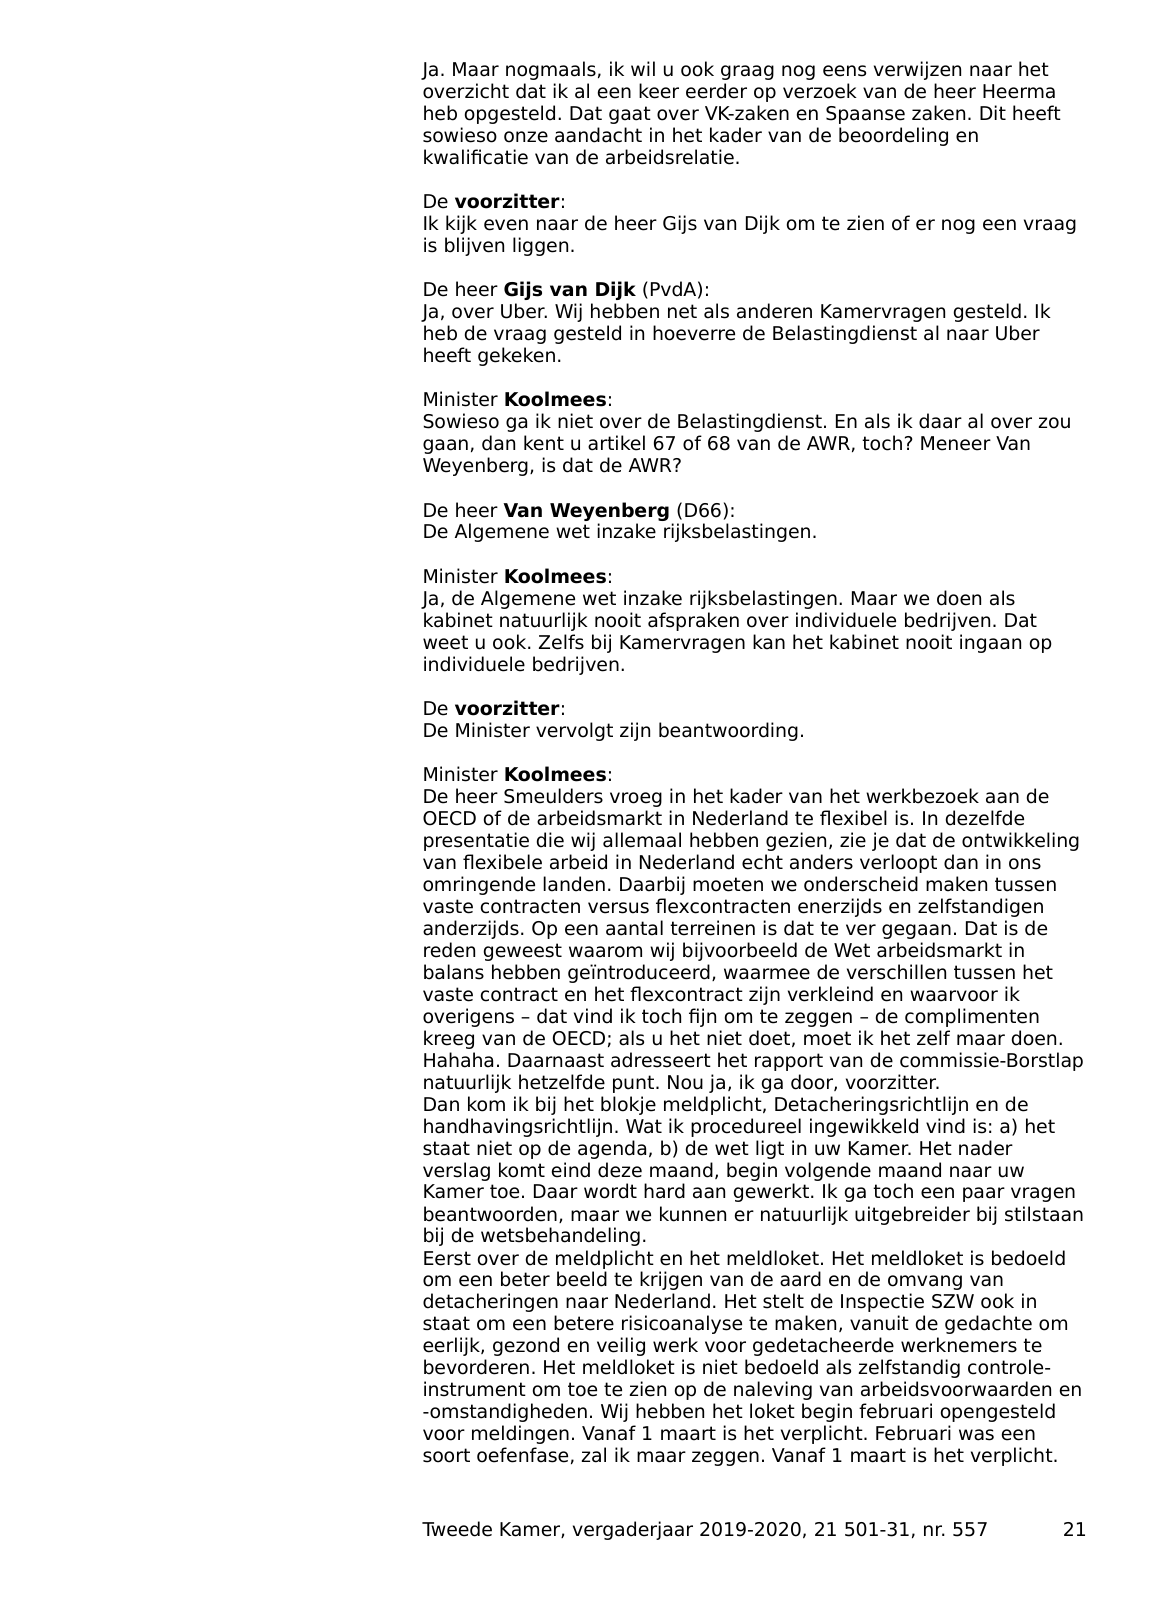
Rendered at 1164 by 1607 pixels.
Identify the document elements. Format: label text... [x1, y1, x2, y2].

text Minister Koolmees: [422, 566, 1087, 588]
text Ja, de Algemene wet inzake rijksbelastingen. Maar we doen als kabinet natuurlijk nooit afspraken over individuele bedrijven. Dat weet u ook. Zelfs bij Kamervragen kan het kabinet nooit ingaan op individuele bedrijven. [422, 588, 1087, 676]
text Eerst over de meldplicht en het meldloket. Het meldloket is bedoeld om een beter beeld te krijgen van de aard en de omvang van detacheringen naar Nederland. Het stelt de Inspectie SZW ook in staat om een betere risicoanalyse te maken, vanuit de gedachte om eerlijk, gezond en veilig werk voor gedetacheerde werknemers te bevorderen. Het meldloket is niet bedoeld als zelfstandig controle-instrument om toe te zien op de naleving van arbeidsvoorwaarden en -omstandigheden. Wij hebben het loket begin februari opengesteld voor meldingen. Vanaf 1 maart is het verplicht. Februari was een soort oefenfase, zal ik maar zeggen. Vanaf 1 maart is het verplicht. [422, 1247, 1087, 1467]
text Ja. Maar nogmaals, ik wil u ook graag nog eens verwijzen naar het overzicht dat ik al een keer eerder op verzoek van de heer Heerma heb opgesteld. Dat gaat over VK-zaken en Spaanse zaken. Dit heeft sowieso onze aandacht in het kader van de beoordeling en kwalificatie van de arbeidsrelatie. [422, 59, 1087, 169]
text Sowieso ga ik niet over de Belastingdienst. En als ik daar al over zou gaan, dan kent u artikel 67 of 68 van de AWR, toch? Meneer Van Weyenberg, is dat de AWR? [422, 411, 1087, 477]
text Dan kom ik bij het blokje meldplicht, Detacheringsrichtlijn en de handhavingsrichtlijn. Wat ik procedureel ingewikkeld vind is: a) het staat niet op de agenda, b) de wet ligt in uw Kamer. Het nader verslag komt eind deze maand, begin volgende maand naar uw Kamer toe. Daar wordt hard aan gewerkt. Ik ga toch een paar vragen beantwoorden, maar we kunnen er natuurlijk uitgebreider bij stilstaan bij de wetsbehandeling. [422, 1093, 1087, 1247]
text De voorzitter: [422, 191, 1087, 213]
text Ik kijk even naar de heer Gijs van Dijk om te zien of er nog een vraag is blijven liggen. [422, 213, 1087, 257]
text De voorzitter: [422, 698, 1087, 720]
text De Algemene wet inzake rijksbelastingen. [422, 521, 1087, 543]
text Ja, over Uber. Wij hebben net als anderen Kamervragen gesteld. Ik heb de vraag gesteld in hoeverre de Belastingdienst al naar Uber heeft gekeken. [422, 301, 1087, 367]
text De heer Smeulders vroeg in het kader van het werkbezoek aan de OECD of de arbeidsmarkt in Nederland te flexibel is. In dezelfde presentatie die wij allemaal hebben gezien, zie je dat de ontwikkeling van flexibele arbeid in Nederland echt anders verloopt dan in ons omringende landen. Daarbij moeten we onderscheid maken tussen vaste contracten versus flexcontracten enerzijds en zelfstandigen anderzijds. Op een aantal terreinen is dat te ver gegaan. Dat is de reden geweest waarom wij bijvoorbeeld de Wet arbeidsmarkt in balans hebben geïntroduceerd, waarmee de verschillen tussen het vaste contract en het flexcontract zijn verkleind en waarvoor ik overigens – dat vind ik toch fijn om te zeggen – de complimenten kreeg van de OECD; als u het niet doet, moet ik het zelf maar doen. Hahaha. Daarnaast adresseert het rapport van de commissie-Borstlap natuurlijk hetzelfde punt. Nou ja, ik ga door, voorzitter. [422, 786, 1087, 1093]
text Minister Koolmees: [422, 764, 1087, 786]
text De Minister vervolgt zijn beantwoording. [422, 720, 1087, 742]
text Minister Koolmees: [422, 389, 1087, 411]
text De heer Gijs van Dijk (PvdA): [422, 279, 1087, 301]
text De heer Van Weyenberg (D66): [422, 499, 1087, 521]
